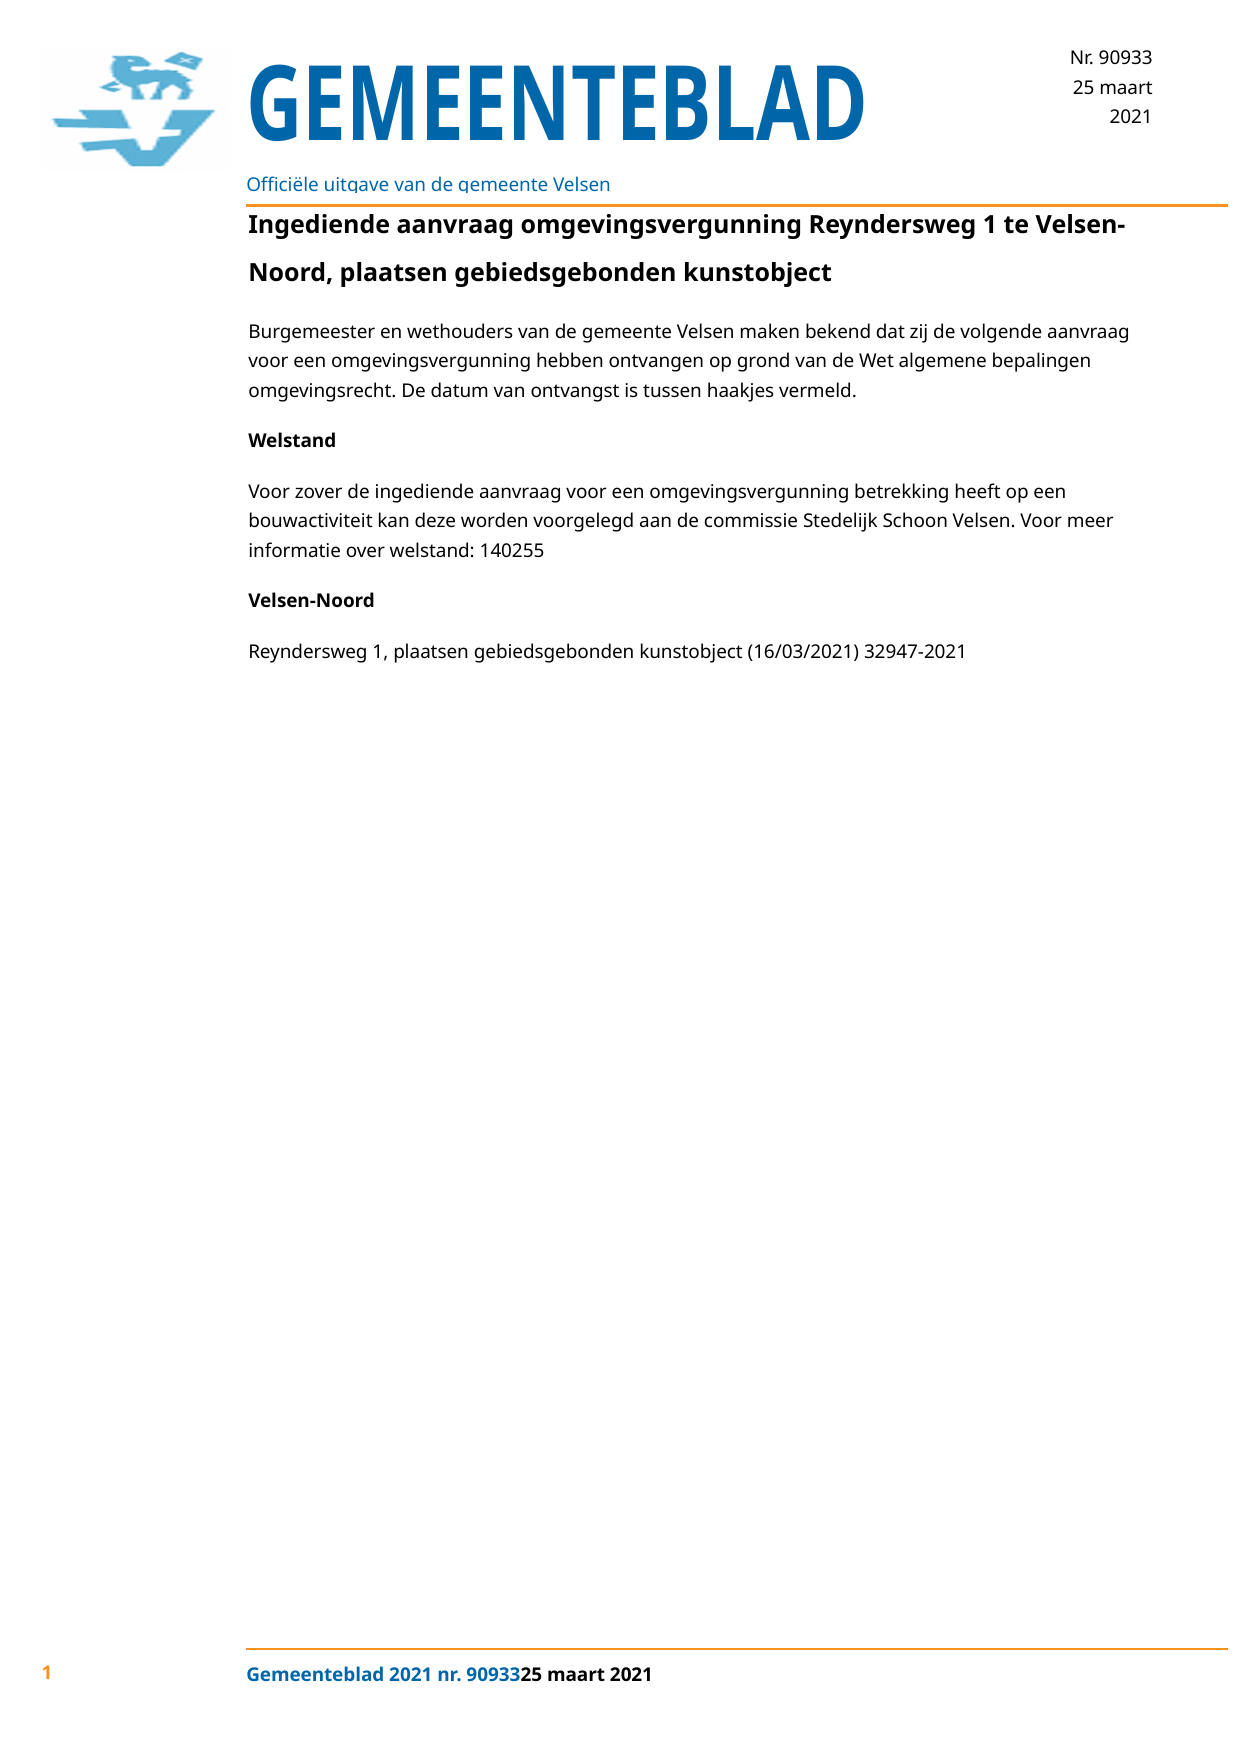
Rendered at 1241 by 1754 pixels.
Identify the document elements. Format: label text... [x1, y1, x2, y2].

text Velsen-Noord [248, 587, 1152, 613]
picture [41, 47, 231, 172]
text Burgemeester en wethouders van de gemeente Velsen maken bekend dat zij de volgende aanvraag voor een omgevingsvergunning hebben ontvangen op grond van de Wet algemene bepalingen omgevingsrecht. De datum van ontvangst is tussen haakjes vermeld. [248, 318, 1152, 403]
text Reyndersweg 1, plaatsen gebiedsgebonden kunstobject (16/03/2021) 32947-2021 [248, 638, 1152, 664]
text Voor zover de ingediende aanvraag voor een omgevingsvergunning betrekking heeft op een bouwactiviteit kan deze worden voorgelegd aan de commissie Stedelijk Schoon Velsen. Voor meer informatie over welstand: 140255 [248, 478, 1152, 563]
text Ingediende aanvraag omgevingsvergunning Reyndersweg 1 te Velsen-Noord, plaatsen gebiedsgebonden kunstobject [248, 207, 1152, 288]
text Welstand [248, 427, 1152, 453]
